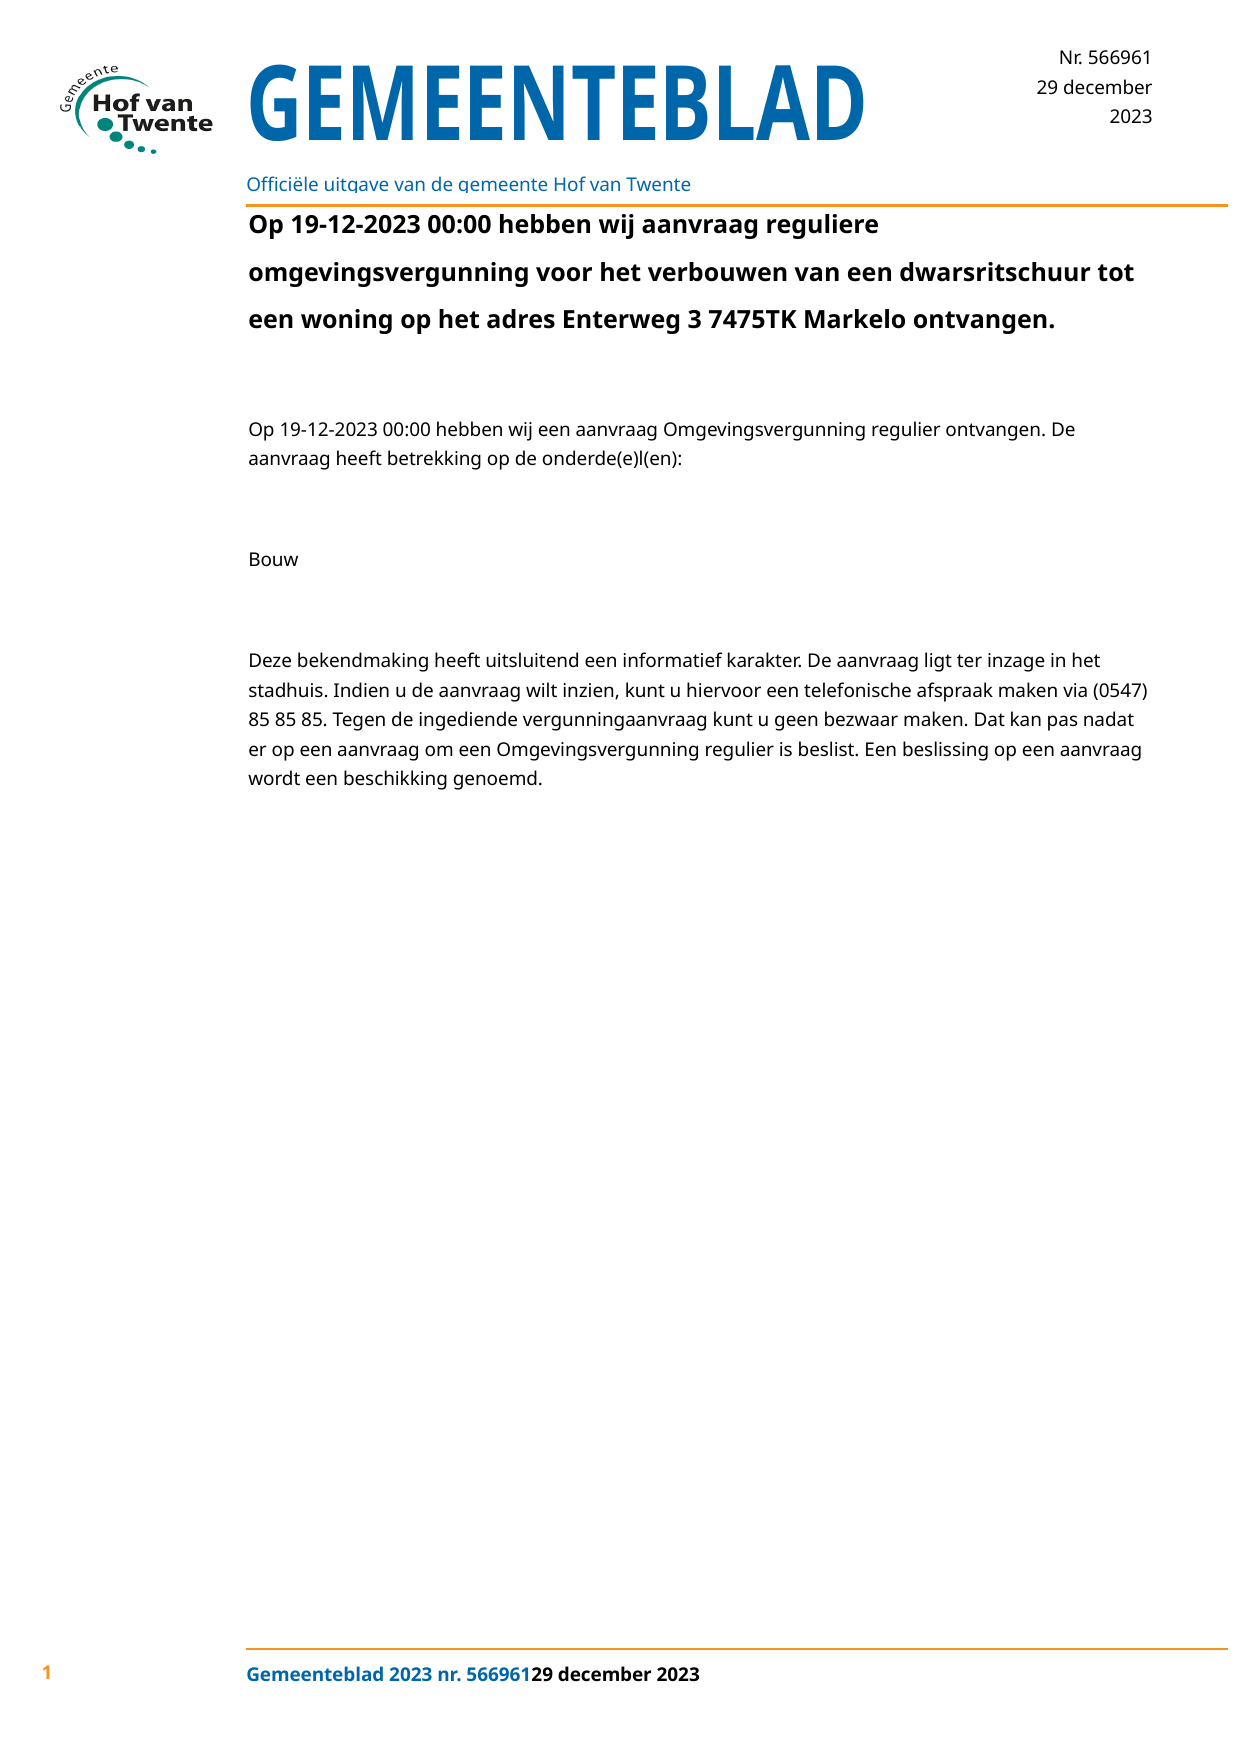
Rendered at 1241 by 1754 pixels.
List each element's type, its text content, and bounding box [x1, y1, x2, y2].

text Op 19-12-2023 00:00 hebben wij aanvraag reguliere omgevingsvergunning voor het verbouwen van een dwarsritschuur tot een woning op het adres Enterweg 3 7475TK Markelo ontvangen. [248, 207, 1152, 336]
text Bouw [248, 546, 1152, 572]
text Op 19-12-2023 00:00 hebben wij een aanvraag Omgevingsvergunning regulier ontvangen. De aanvraag heeft betrekking op de onderde(e)l(en): [248, 416, 1152, 471]
picture [41, 47, 231, 172]
text Deze bekendmaking heeft uitsluitend een informatief karakter. De aanvraag ligt ter inzage in het stadhuis. Indien u de aanvraag wilt inzien, kunt u hiervoor een telefonische afspraak maken via (0547) 85 85 85. Tegen de ingediende vergunningaanvraag kunt u geen bezwaar maken. Dat kan pas nadat er op een aanvraag om een Omgevingsvergunning regulier is beslist. Een beslissing op een aanvraag wordt een beschikking genoemd. [248, 647, 1152, 791]
